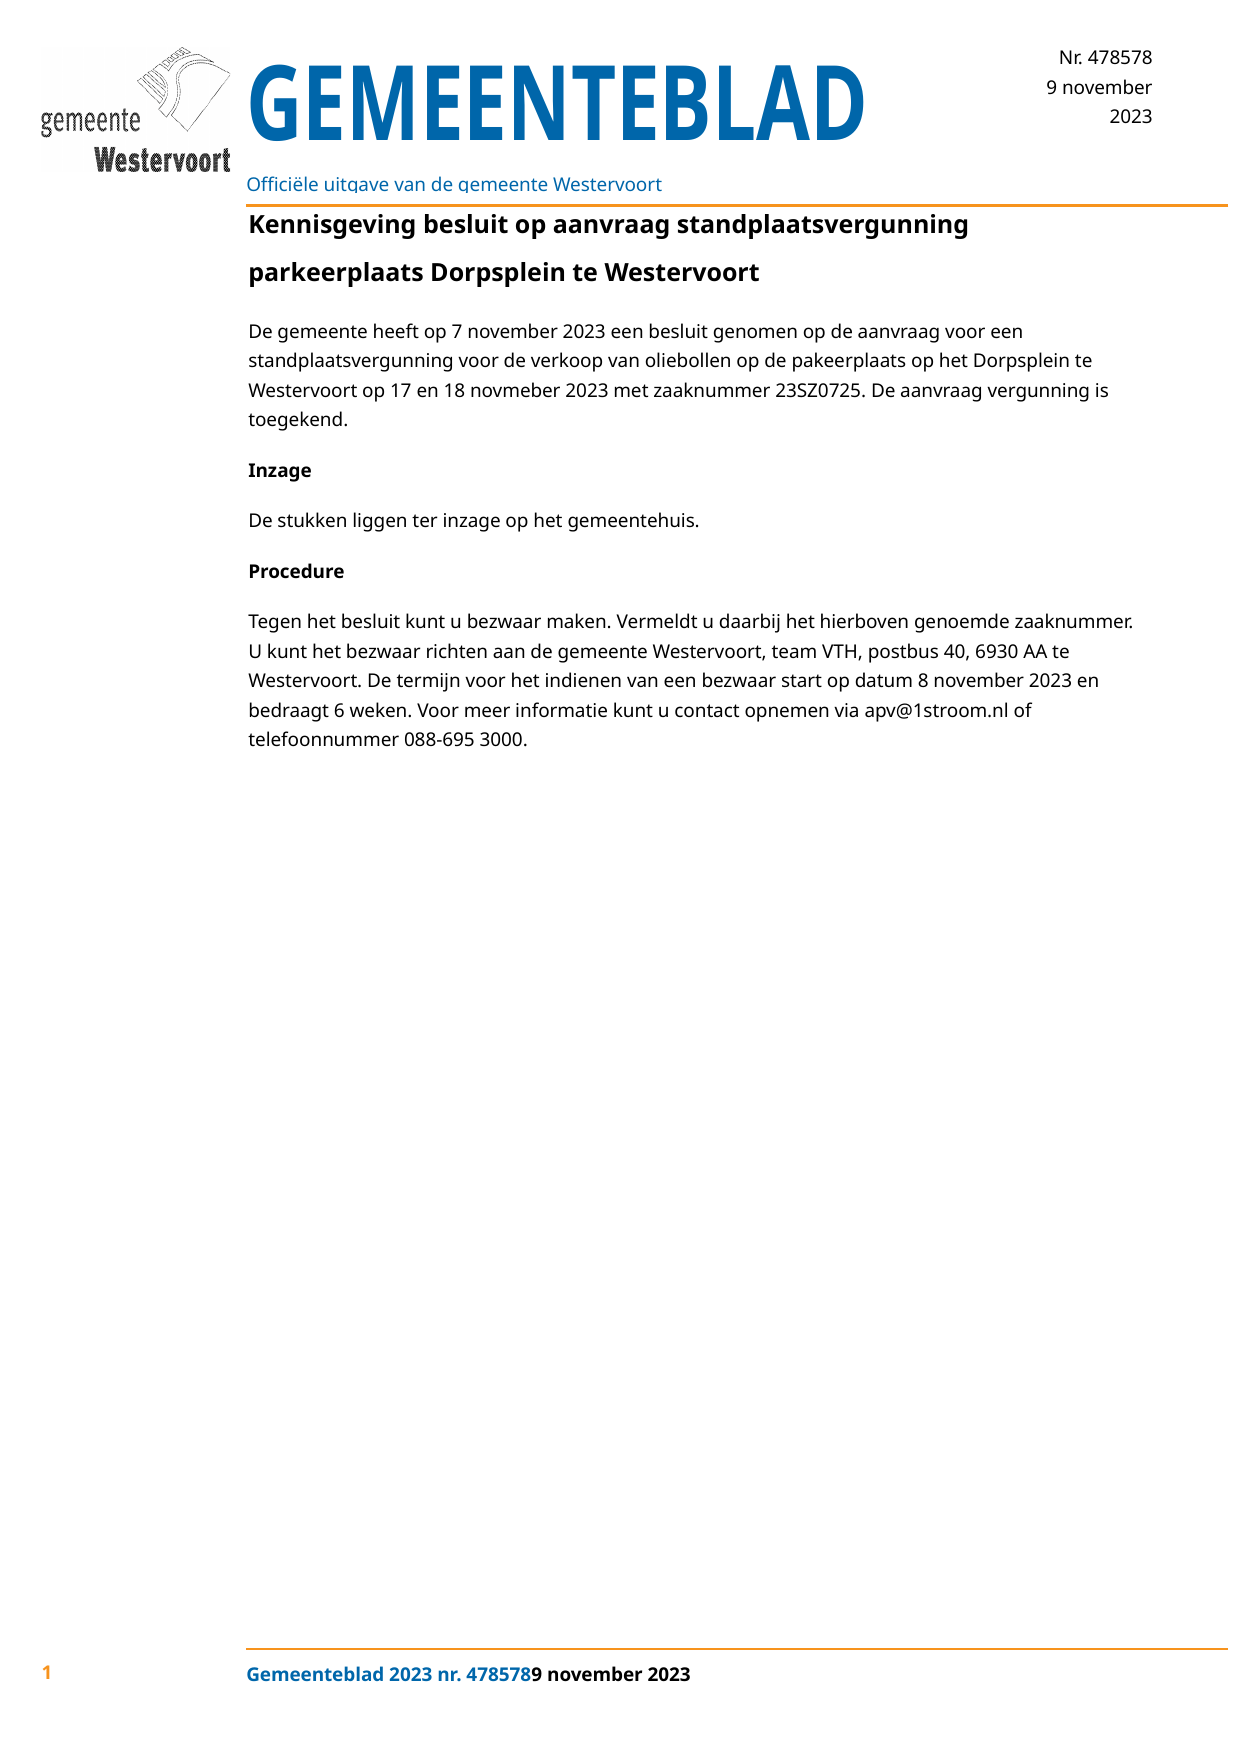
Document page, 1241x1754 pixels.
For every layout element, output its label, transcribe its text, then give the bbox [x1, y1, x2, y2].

text Tegen het besluit kunt u bezwaar maken. Vermeldt u daarbij het hierboven genoemde zaaknummer. U kunt het bezwaar richten aan de gemeente Westervoort, team VTH, postbus 40, 6930 AA te Westervoort. De termijn voor het indienen van een bezwaar start op datum 8 november 2023 en bedraagt 6 weken. Voor meer informatie kunt u contact opnemen via apv@1stroom.nl of telefoonnummer 088-695 3000. [248, 608, 1152, 752]
text Procedure [248, 558, 1152, 584]
text Kennisgeving besluit op aanvraag standplaatsvergunning parkeerplaats Dorpsplein te Westervoort [248, 207, 1152, 288]
picture [41, 47, 231, 172]
text De stukken liggen ter inzage op het gemeentehuis. [248, 507, 1152, 533]
text De gemeente heeft op 7 november 2023 een besluit genomen op de aanvraag voor een standplaatsvergunning voor de verkoop van oliebollen op de pakeerplaats op het Dorpsplein te Westervoort op 17 en 18 novmeber 2023 met zaaknummer 23SZ0725. De aanvraag vergunning is toegekend. [248, 318, 1152, 432]
text Inzage [248, 457, 1152, 483]
